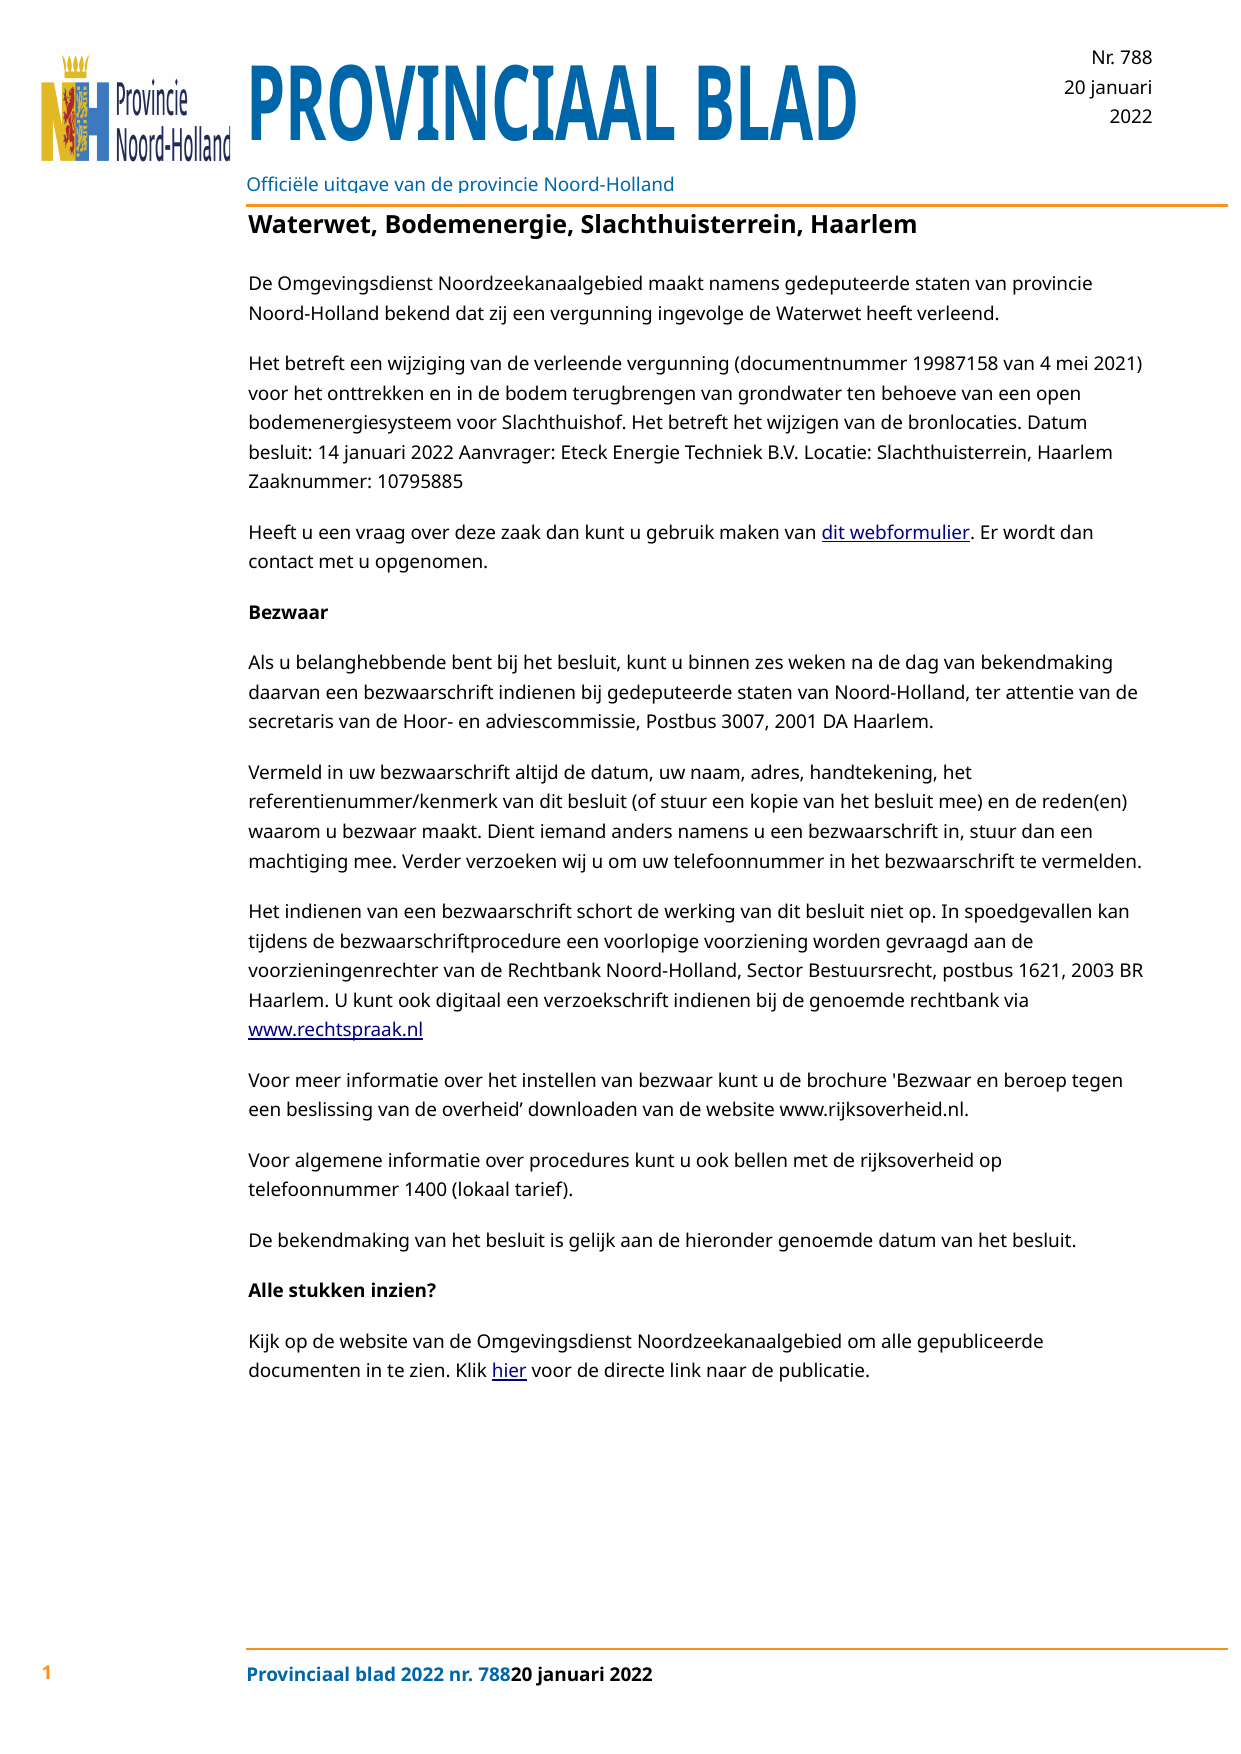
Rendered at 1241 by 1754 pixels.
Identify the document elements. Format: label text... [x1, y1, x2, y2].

text Voor meer informatie over het instellen van bezwaar kunt u de brochure 'Bezwaar en beroep tegen een beslissing van de overheid’ downloaden van de website www.rijksoverheid.nl. [248, 1067, 1152, 1122]
text Kijk op de website van de Omgevingsdienst Noordzeekanaalgebied om alle gepubliceerde documenten in te zien. Klik hier voor de directe link naar de publicatie. [248, 1328, 1152, 1383]
text Vermeld in uw bezwaarschrift altijd de datum, uw naam, adres, handtekening, het referentienummer/kenmerk van dit besluit (of stuur een kopie van het besluit mee) en de reden(en) waarom u bezwaar maakt. Dient iemand anders namens u een bezwaarschrift in, stuur dan een machtiging mee. Verder verzoeken wij u om uw telefoonnummer in het bezwaarschrift te vermelden. [248, 759, 1152, 873]
text Bezwaar [248, 599, 1152, 625]
text Het indienen van een bezwaarschrift schort de werking van dit besluit niet op. In spoedgevallen kan tijdens de bezwaarschriftprocedure een voorlopige voorziening worden gevraagd aan de voorzieningenrechter van de Rechtbank Noord-Holland, Sector Bestuursrecht, postbus 1621, 2003 BR Haarlem. U kunt ook digitaal een verzoekschrift indienen bij de genoemde rechtbank via www.rechtspraak.nl [248, 898, 1152, 1042]
picture [41, 47, 231, 172]
text Het betreft een wijziging van de verleende vergunning (documentnummer 19987158 van 4 mei 2021) voor het onttrekken en in de bodem terugbrengen van grondwater ten behoeve van een open bodemenergiesysteem voor Slachthuishof. Het betreft het wijzigen van de bronlocaties. Datum besluit: 14 januari 2022 Aanvrager: Eteck Energie Techniek B.V. Locatie: Slachthuisterrein, Haarlem Zaaknummer: 10795885 [248, 350, 1152, 494]
text De bekendmaking van het besluit is gelijk aan de hieronder genoemde datum van het besluit. [248, 1227, 1152, 1253]
text De Omgevingsdienst Noordzeekanaalgebied maakt namens gedeputeerde staten van provincie Noord-Holland bekend dat zij een vergunning ingevolge de Waterwet heeft verleend. [248, 270, 1152, 326]
text Voor algemene informatie over procedures kunt u ook bellen met de rijksoverheid op telefoonnummer 1400 (lokaal tarief). [248, 1147, 1152, 1202]
text Als u belanghebbende bent bij het besluit, kunt u binnen zes weken na de dag van bekendmaking daarvan een bezwaarschrift indienen bij gedeputeerde staten van Noord-Holland, ter attentie van de secretaris van de Hoor- en adviescommissie, Postbus 3007, 2001 DA Haarlem. [248, 649, 1152, 734]
text Heeft u een vraag over deze zaak dan kunt u gebruik maken van dit webformulier. Er wordt dan contact met u opgenomen. [248, 519, 1152, 574]
text Alle stukken inzien? [248, 1277, 1152, 1303]
text Waterwet, Bodemenergie, Slachthuisterrein, Haarlem [248, 207, 1152, 241]
